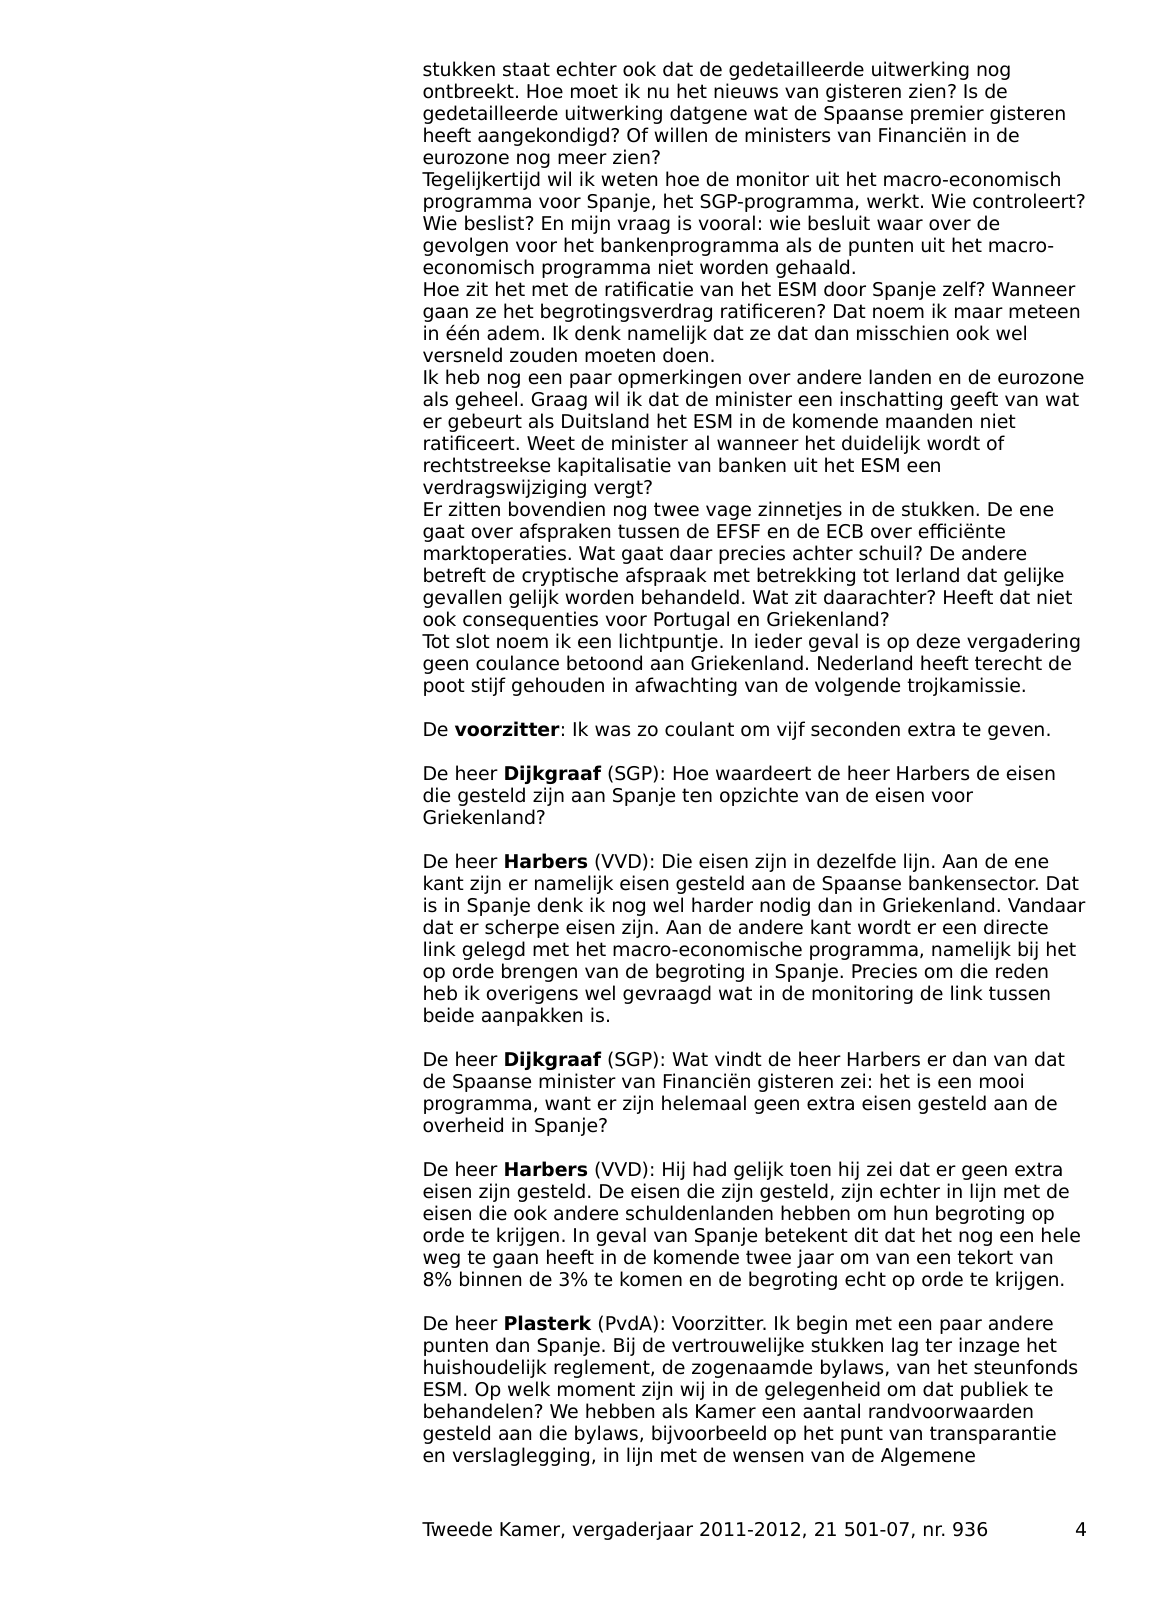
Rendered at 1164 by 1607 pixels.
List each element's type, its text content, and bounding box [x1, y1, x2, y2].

text De heer Dijkgraaf (SGP): Wat vindt de heer Harbers er dan van dat de Spaanse minister van Financiën gisteren zei: het is een mooi programma, want er zijn helemaal geen extra eisen gesteld aan de overheid in Spanje? [422, 1049, 1087, 1137]
text Hoe zit het met de ratificatie van het ESM door Spanje zelf? Wanneer gaan ze het begrotingsverdrag ratificeren? Dat noem ik maar meteen in één adem. Ik denk namelijk dat ze dat dan misschien ook wel versneld zouden moeten doen. [422, 279, 1087, 367]
text De heer Harbers (VVD): Die eisen zijn in dezelfde lijn. Aan de ene kant zijn er namelijk eisen gesteld aan de Spaanse bankensector. Dat is in Spanje denk ik nog wel harder nodig dan in Griekenland. Vandaar dat er scherpe eisen zijn. Aan de andere kant wordt er een directe link gelegd met het macro-economische programma, namelijk bij het op orde brengen van de begroting in Spanje. Precies om die reden heb ik overigens wel gevraagd wat in de monitoring de link tussen beide aanpakken is. [422, 851, 1087, 1027]
text De voorzitter: Ik was zo coulant om vijf seconden extra te geven. [422, 719, 1087, 741]
text Tegelijkertijd wil ik weten hoe de monitor uit het macro-economisch programma voor Spanje, het SGP-programma, werkt. Wie controleert? Wie beslist? En mijn vraag is vooral: wie besluit waar over de gevolgen voor het bankenprogramma als de punten uit het macro-economisch programma niet worden gehaald. [422, 169, 1087, 279]
text Tot slot noem ik een lichtpuntje. In ieder geval is op deze vergadering geen coulance betoond aan Griekenland. Nederland heeft terecht de poot stijf gehouden in afwachting van de volgende trojkamissie. [422, 631, 1087, 696]
text De heer Dijkgraaf (SGP): Hoe waardeert de heer Harbers de eisen die gesteld zijn aan Spanje ten opzichte van de eisen voor Griekenland? [422, 763, 1087, 829]
text De heer Plasterk (PvdA): Voorzitter. Ik begin met een paar andere punten dan Spanje. Bij de vertrouwelijke stukken lag ter inzage het huishoudelijk reglement, de zogenaamde bylaws, van het steunfonds ESM. Op welk moment zijn wij in de gelegenheid om dat publiek te behandelen? We hebben als Kamer een aantal randvoorwaarden gesteld aan die bylaws, bijvoorbeeld op het punt van transparantie en verslaglegging, in lijn met de wensen van de Algemene [422, 1313, 1087, 1467]
text stukken staat echter ook dat de gedetailleerde uitwerking nog ontbreekt. Hoe moet ik nu het nieuws van gisteren zien? Is de gedetailleerde uitwerking datgene wat de Spaanse premier gisteren heeft aangekondigd? Of willen de ministers van Financiën in de eurozone nog meer zien? [422, 59, 1087, 169]
text De heer Harbers (VVD): Hij had gelijk toen hij zei dat er geen extra eisen zijn gesteld. De eisen die zijn gesteld, zijn echter in lijn met de eisen die ook andere schuldenlanden hebben om hun begroting op orde te krijgen. In geval van Spanje betekent dit dat het nog een hele weg te gaan heeft in de komende twee jaar om van een tekort van 8% binnen de 3% te komen en de begroting echt op orde te krijgen. [422, 1159, 1087, 1291]
text Ik heb nog een paar opmerkingen over andere landen en de eurozone als geheel. Graag wil ik dat de minister een inschatting geeft van wat er gebeurt als Duitsland het ESM in de komende maanden niet ratificeert. Weet de minister al wanneer het duidelijk wordt of rechtstreekse kapitalisatie van banken uit het ESM een verdragswijziging vergt? [422, 367, 1087, 499]
text Er zitten bovendien nog twee vage zinnetjes in de stukken. De ene gaat over afspraken tussen de EFSF en de ECB over efficiënte marktoperaties. Wat gaat daar precies achter schuil? De andere betreft de cryptische afspraak met betrekking tot Ierland dat gelijke gevallen gelijk worden behandeld. Wat zit daarachter? Heeft dat niet ook consequenties voor Portugal en Griekenland? [422, 499, 1087, 631]
